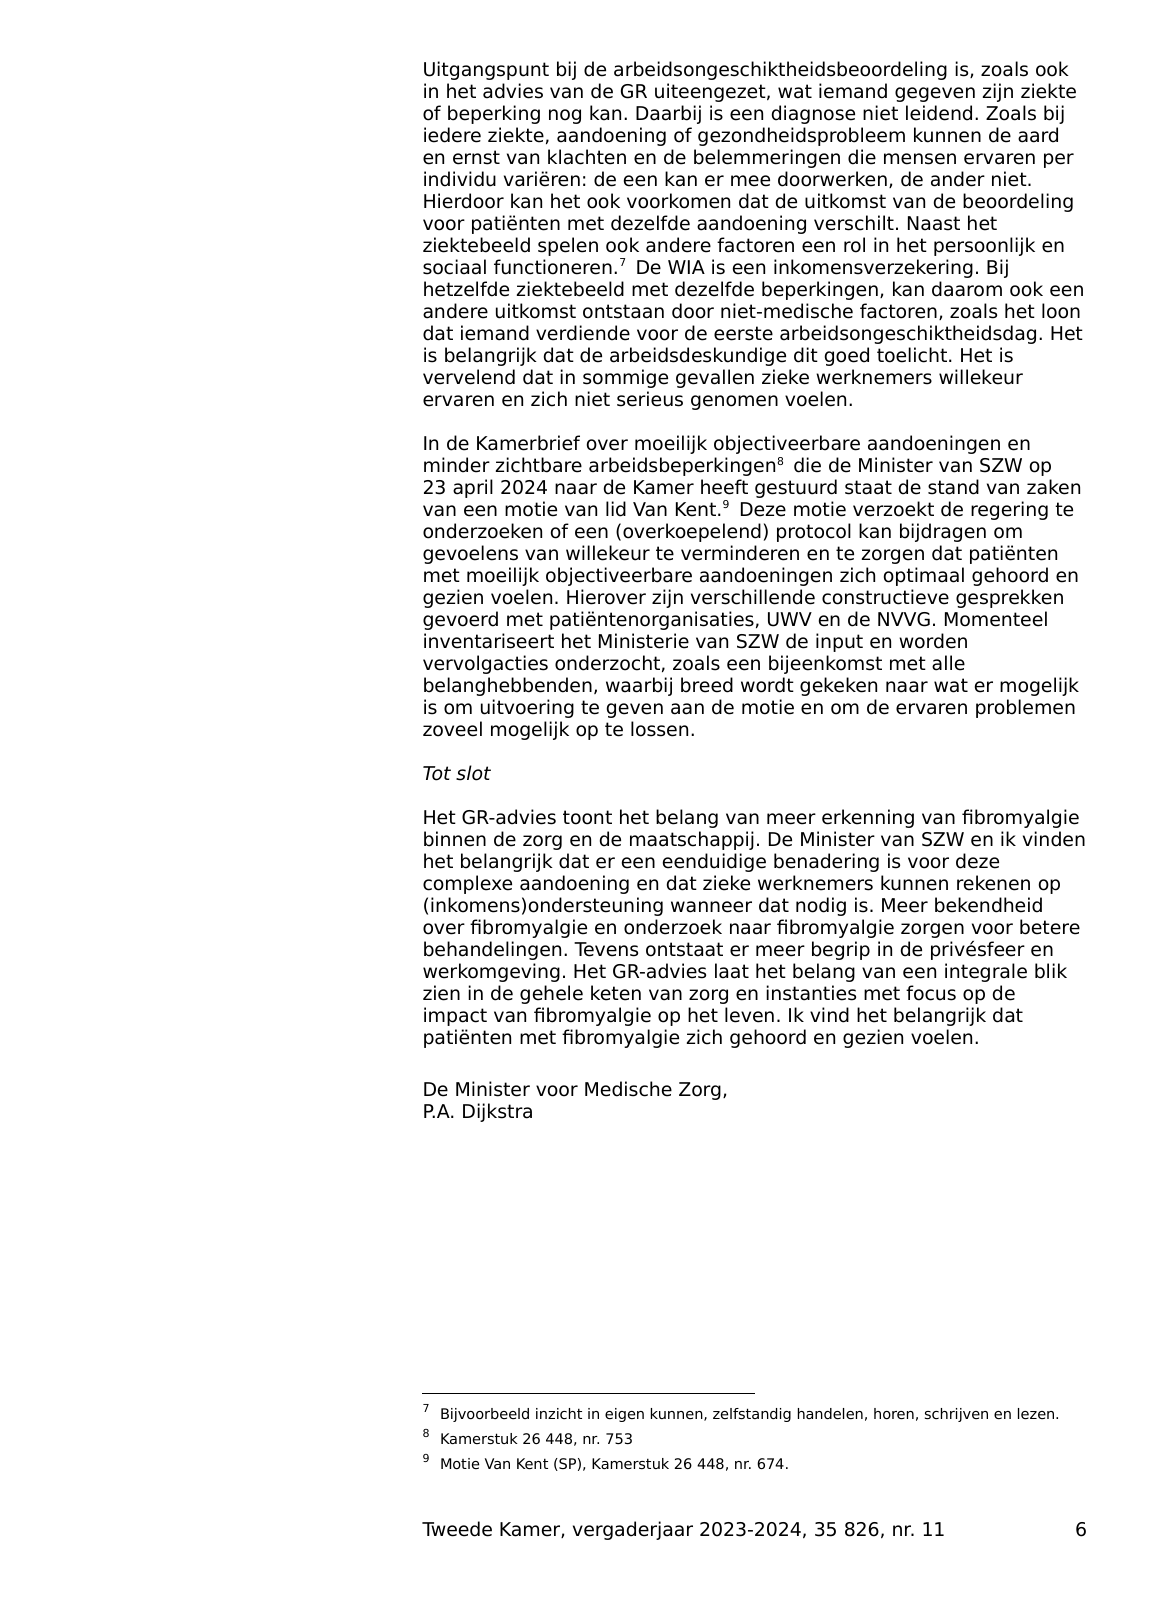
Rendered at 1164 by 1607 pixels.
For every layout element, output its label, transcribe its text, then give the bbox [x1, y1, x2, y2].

text Het GR-advies toont het belang van meer erkenning van fibromyalgie binnen de zorg en de maatschappij. De Minister van SZW en ik vinden het belangrijk dat er een eenduidige benadering is voor deze complexe aandoening en dat zieke werknemers kunnen rekenen op (inkomens)ondersteuning wanneer dat nodig is. Meer bekendheid over fibromyalgie en onderzoek naar fibromyalgie zorgen voor betere behandelingen. Tevens ontstaat er meer begrip in de privésfeer en werkomgeving. Het GR-advies laat het belang van een integrale blik zien in de gehele keten van zorg en instanties met focus op de impact van fibromyalgie op het leven. Ik vind het belangrijk dat patiënten met fibromyalgie zich gehoord en gezien voelen. [422, 807, 1087, 1049]
text Bijvoorbeeld inzicht in eigen kunnen, zelfstandig handelen, horen, schrijven en lezen. [422, 1402, 1087, 1424]
text Uitgangspunt bij de arbeidsongeschiktheidsbeoordeling is, zoals ook in het advies van de GR uiteengezet, wat iemand gegeven zijn ziekte of beperking nog kan. Daarbij is een diagnose niet leidend. Zoals bij iedere ziekte, aandoening of gezondheidsprobleem kunnen de aard en ernst van klachten en de belemmeringen die mensen ervaren per individu variëren: de een kan er mee doorwerken, de ander niet. Hierdoor kan het ook voorkomen dat de uitkomst van de beoordeling voor patiënten met dezelfde aandoening verschilt. Naast het ziektebeeld spelen ook andere factoren een rol in het persoonlijk en sociaal functioneren. De WIA is een inkomensverzekering. Bij hetzelfde ziektebeeld met dezelfde beperkingen, kan daarom ook een andere uitkomst ontstaan door niet-medische factoren, zoals het loon dat iemand verdiende voor de eerste arbeidsongeschiktheidsdag. Het is belangrijk dat de arbeidsdeskundige dit goed toelicht. Het is vervelend dat in sommige gevallen zieke werknemers willekeur ervaren en zich niet serieus genomen voelen. [422, 59, 1087, 411]
subtitle Tot slot [422, 763, 1087, 785]
text Kamerstuk 26 448, nr. 753 [422, 1427, 1087, 1449]
text De Minister voor Medische Zorg, P.A. Dijkstra [422, 1079, 1087, 1123]
text Motie Van Kent (SP), Kamerstuk 26 448, nr. 674. [422, 1452, 1087, 1474]
text In de Kamerbrief over moeilijk objectiveerbare aandoeningen en minder zichtbare arbeidsbeperkingen die de Minister van SZW op 23 april 2024 naar de Kamer heeft gestuurd staat de stand van zaken van een motie van lid Van Kent. Deze motie verzoekt de regering te onderzoeken of een (overkoepelend) protocol kan bijdragen om gevoelens van willekeur te verminderen en te zorgen dat patiënten met moeilijk objectiveerbare aandoeningen zich optimaal gehoord en gezien voelen. Hierover zijn verschillende constructieve gesprekken gevoerd met patiëntenorganisaties, UWV en de NVVG. Momenteel inventariseert het Ministerie van SZW de input en worden vervolgacties onderzocht, zoals een bijeenkomst met alle belanghebbenden, waarbij breed wordt gekeken naar wat er mogelijk is om uitvoering te geven aan de motie en om de ervaren problemen zoveel mogelijk op te lossen. [422, 433, 1087, 741]
